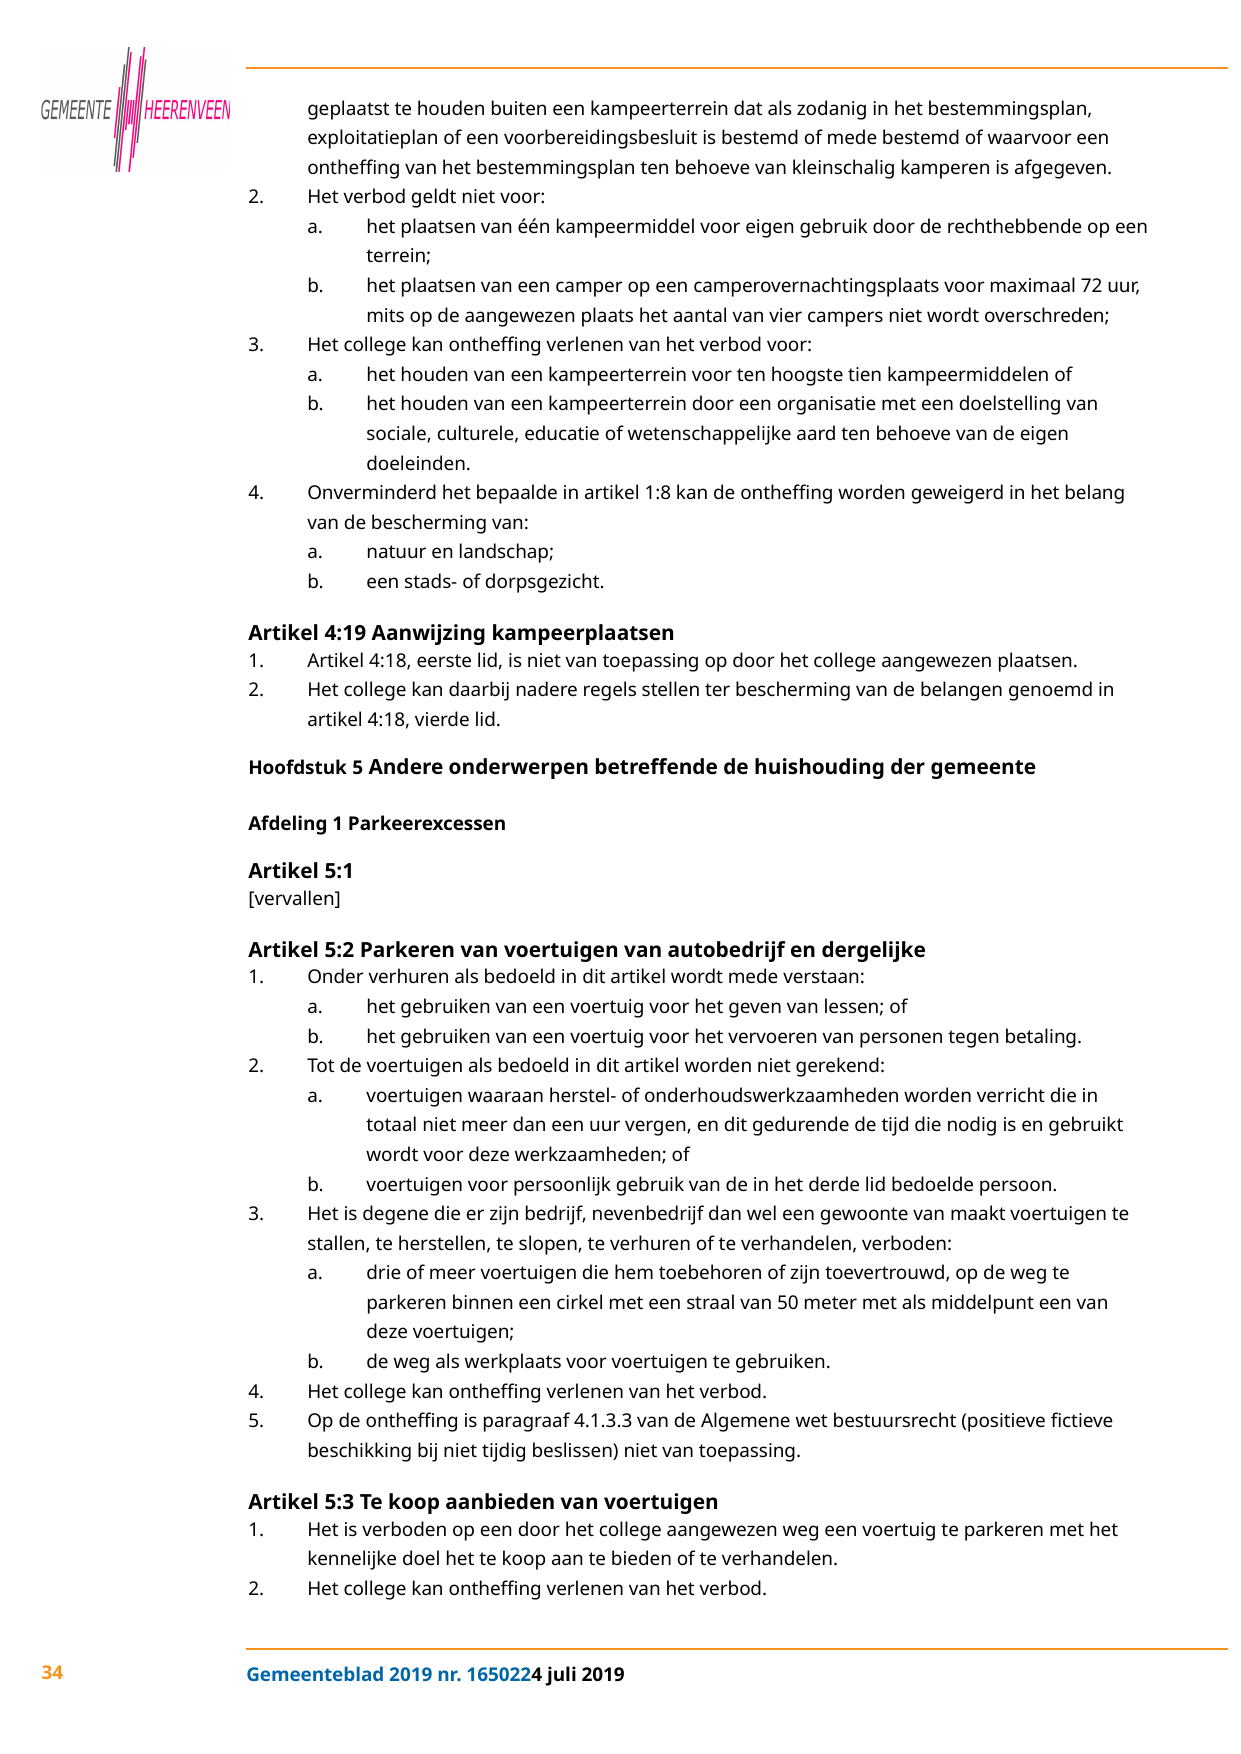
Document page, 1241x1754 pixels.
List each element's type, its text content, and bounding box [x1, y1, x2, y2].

list Artikel 4:18, eerste lid, is niet van toepassing op door het college aangewezen plaatsen. [248, 647, 1152, 673]
list Het is degene die er zijn bedrijf, nevenbedrijf dan wel een gewoonte van maakt voertuigen te stallen, te herstellen, te slopen, te verhuren of te verhandelen, verboden: [248, 1200, 1152, 1256]
text Hoofdstuk 5 Andere onderwerpen betreffende de huishouding der gemeente [248, 752, 1152, 780]
text Artikel 5:3 Te koop aanbieden van voertuigen [248, 1487, 1152, 1516]
text Artikel 4:19 Aanwijzing kampeerplaatsen [248, 618, 1152, 647]
list Tot de voertuigen als bedoeld in dit artikel worden niet gerekend: [248, 1052, 1152, 1078]
list Het college kan ontheffing verlenen van het verbod. [248, 1378, 1152, 1403]
list het gebruiken van een voertuig voor het geven van lessen; of [307, 993, 1152, 1019]
list Het verbod geldt niet voor: [248, 183, 1152, 209]
list geplaatst te houden buiten een kampeerterrein dat als zodanig in het bestemmingsplan, exploitatieplan of een voorbereidingsbesluit is bestemd of mede bestemd of waarvoor een ontheffing van het bestemmingsplan ten behoeve van kleinschalig kamperen is afgegeven. [248, 95, 1152, 180]
list Het is verboden op een door het college aangewezen weg een voertuig te parkeren met het kennelijke doel het te koop aan te bieden of te verhandelen. [248, 1516, 1152, 1571]
list voertuigen waaraan herstel- of onderhoudswerkzaamheden worden verricht die in totaal niet meer dan een uur vergen, en dit gedurende de tijd die nodig is en gebruikt wordt voor deze werkzaamheden; of [307, 1082, 1152, 1167]
list Het college kan ontheffing verlenen van het verbod voor: [248, 331, 1152, 357]
list Op de ontheffing is paragraaf 4.1.3.3 van de Algemene wet bestuursrecht (positieve fictieve beschikking bij niet tijdig beslissen) niet van toepassing. [248, 1407, 1152, 1463]
list Het college kan ontheffing verlenen van het verbod. [248, 1575, 1152, 1601]
list het houden van een kampeerterrein door een organisatie met een doelstelling van sociale, culturele, educatie of wetenschappelijke aard ten behoeve van de eigen doeleinden. [307, 391, 1152, 476]
list natuur en landschap; [307, 538, 1152, 564]
text Artikel 5:2 Parkeren van voertuigen van autobedrijf en dergelijke [248, 935, 1152, 964]
list Onverminderd het bepaalde in artikel 1:8 kan de ontheffing worden geweigerd in het belang van de bescherming van: [248, 479, 1152, 535]
list het houden van een kampeerterrein voor ten hoogste tien kampeermiddelen of [307, 361, 1152, 387]
text [vervallen] [248, 885, 1152, 911]
list drie of meer voertuigen die hem toebehoren of zijn toevertrouwd, op de weg te parkeren binnen een cirkel met een straal van 50 meter met als middelpunt een van deze voertuigen; [307, 1259, 1152, 1344]
text Afdeling 1 Parkeerexcessen [248, 810, 1152, 836]
list voertuigen voor persoonlijk gebruik van de in het derde lid bedoelde persoon. [307, 1171, 1152, 1196]
list Het college kan daarbij nadere regels stellen ter bescherming van de belangen genoemd in artikel 4:18, vierde lid. [248, 677, 1152, 732]
list het plaatsen van één kampeermiddel voor eigen gebruik door de rechthebbende op een terrein; [307, 213, 1152, 268]
list het plaatsen van een camper op een camperovernachtingsplaats voor maximaal 72 uur, mits op de aangewezen plaats het aantal van vier campers niet wordt overschreden; [307, 272, 1152, 328]
picture [41, 47, 231, 172]
list een stads- of dorpsgezicht. [307, 568, 1152, 594]
list het gebruiken van een voertuig voor het vervoeren van personen tegen betaling. [307, 1023, 1152, 1048]
list de weg als werkplaats voor voertuigen te gebruiken. [307, 1348, 1152, 1374]
text Artikel 5:1 [248, 856, 1152, 885]
list Onder verhuren als bedoeld in dit artikel wordt mede verstaan: [248, 964, 1152, 989]
